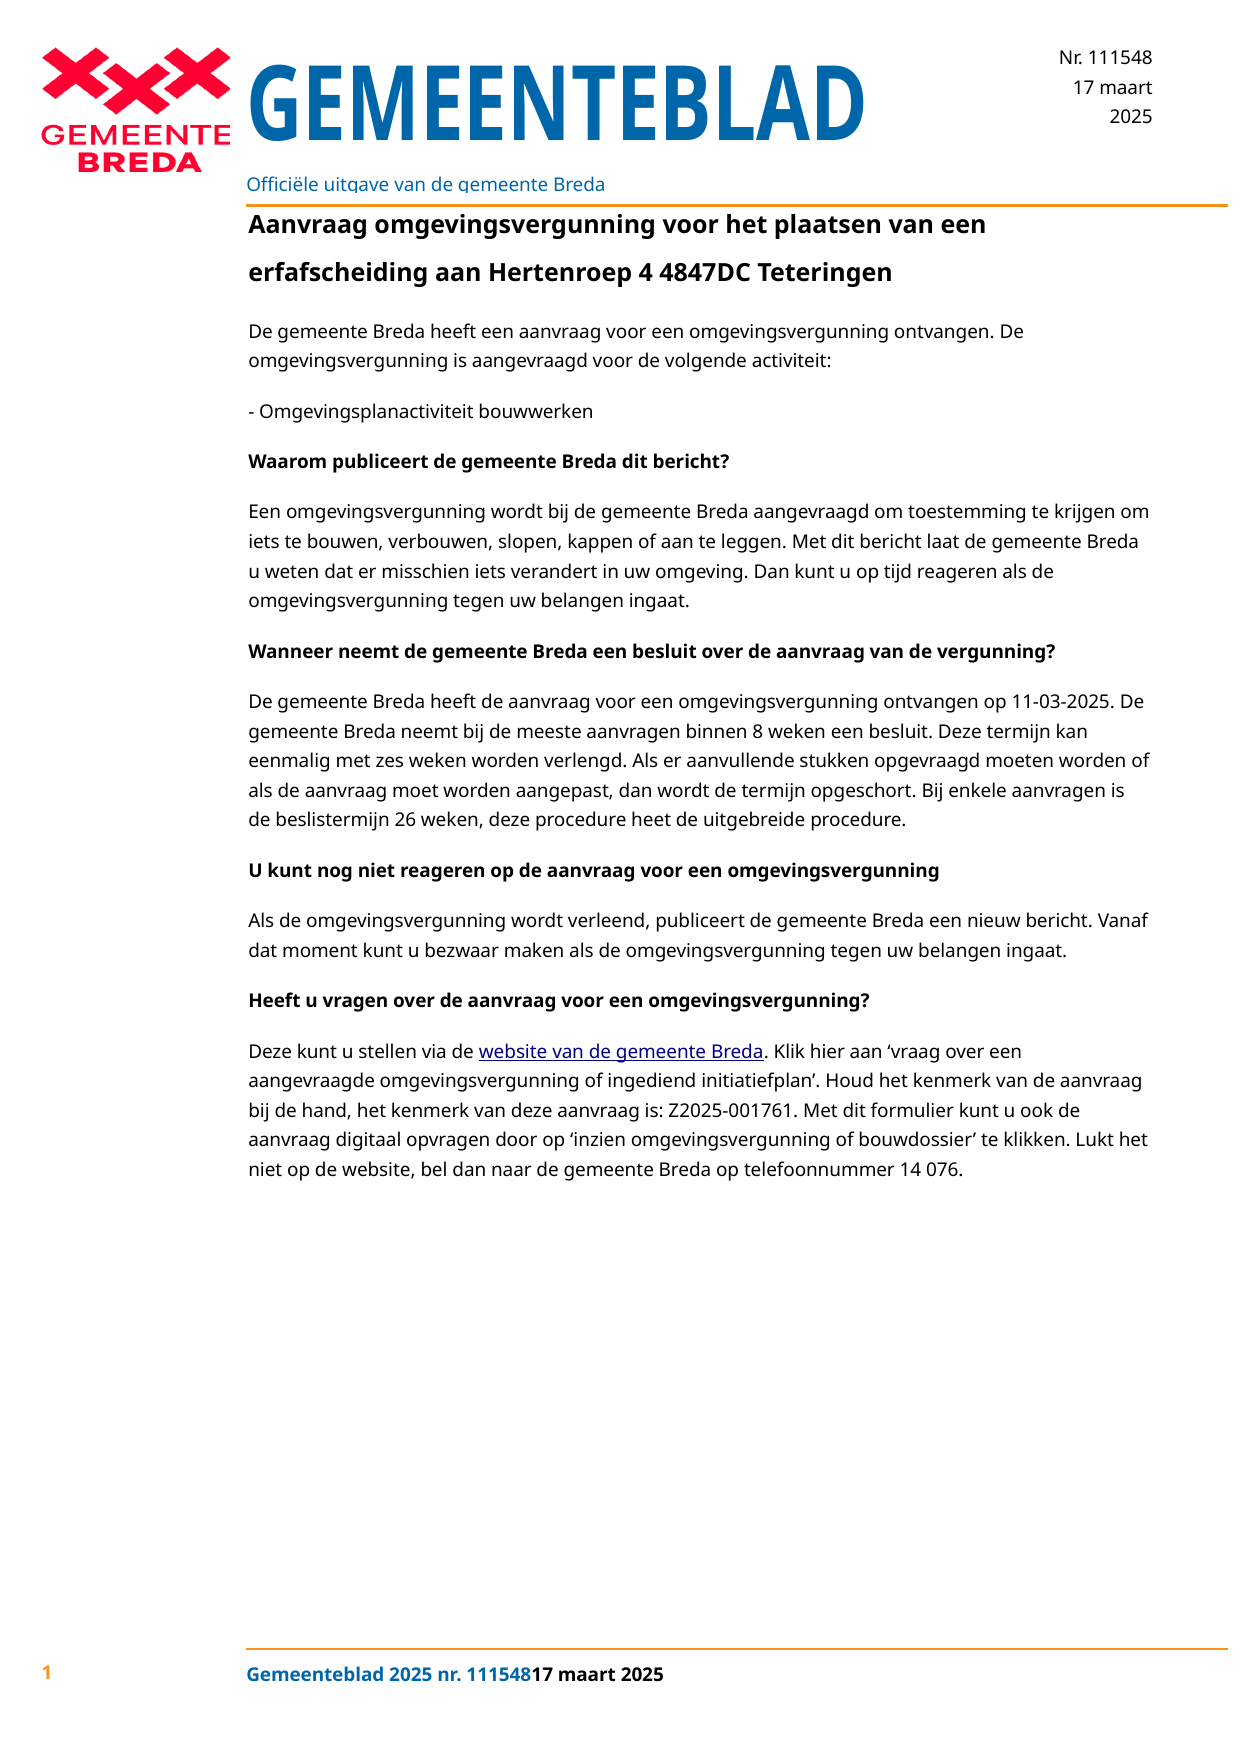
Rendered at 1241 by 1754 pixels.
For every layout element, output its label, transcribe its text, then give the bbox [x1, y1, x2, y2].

text Wanneer neemt de gemeente Breda een besluit over de aanvraag van de vergunning? [248, 638, 1152, 664]
text U kunt nog niet reageren op de aanvraag voor een omgevingsvergunning [248, 857, 1152, 883]
text De gemeente Breda heeft de aanvraag voor een omgevingsvergunning ontvangen op 11-03-2025. De gemeente Breda neemt bij de meeste aanvragen binnen 8 weken een besluit. Deze termijn kan eenmalig met zes weken worden verlengd. Als er aanvullende stukken opgevraagd moeten worden of als de aanvraag moet worden aangepast, dan wordt de termijn opgeschort. Bij enkele aanvragen is de beslistermijn 26 weken, deze procedure heet de uitgebreide procedure. [248, 688, 1152, 832]
text Aanvraag omgevingsvergunning voor het plaatsen van een erfafscheiding aan Hertenroep 4 4847DC Teteringen [248, 207, 1152, 288]
text Als de omgevingsvergunning wordt verleend, publiceert de gemeente Breda een nieuw bericht. Vanaf dat moment kunt u bezwaar maken als de omgevingsvergunning tegen uw belangen ingaat. [248, 907, 1152, 963]
text Waarom publiceert de gemeente Breda dit bericht? [248, 448, 1152, 474]
picture [41, 47, 231, 172]
text Een omgevingsvergunning wordt bij de gemeente Breda aangevraagd om toestemming te krijgen om iets te bouwen, verbouwen, slopen, kappen of aan te leggen. Met dit bericht laat de gemeente Breda u weten dat er misschien iets verandert in uw omgeving. Dan kunt u op tijd reageren als de omgevingsvergunning tegen uw belangen ingaat. [248, 499, 1152, 613]
text Deze kunt u stellen via de website van de gemeente Breda. Klik hier aan ‘vraag over een aangevraagde omgevingsvergunning of ingediend initiatiefplan’. Houd het kenmerk van de aanvraag bij de hand, het kenmerk van deze aanvraag is: Z2025-001761. Met dit formulier kunt u ook de aanvraag digitaal opvragen door op ‘inzien omgevingsvergunning of bouwdossier’ te klikken. Lukt het niet op de website, bel dan naar de gemeente Breda op telefoonnummer 14 076. [248, 1038, 1152, 1182]
text De gemeente Breda heeft een aanvraag voor een omgevingsvergunning ontvangen. De omgevingsvergunning is aangevraagd voor de volgende activiteit: [248, 318, 1152, 373]
text Heeft u vragen over de aanvraag voor een omgevingsvergunning? [248, 987, 1152, 1013]
text - Omgevingsplanactiviteit bouwwerken [248, 398, 1152, 424]
